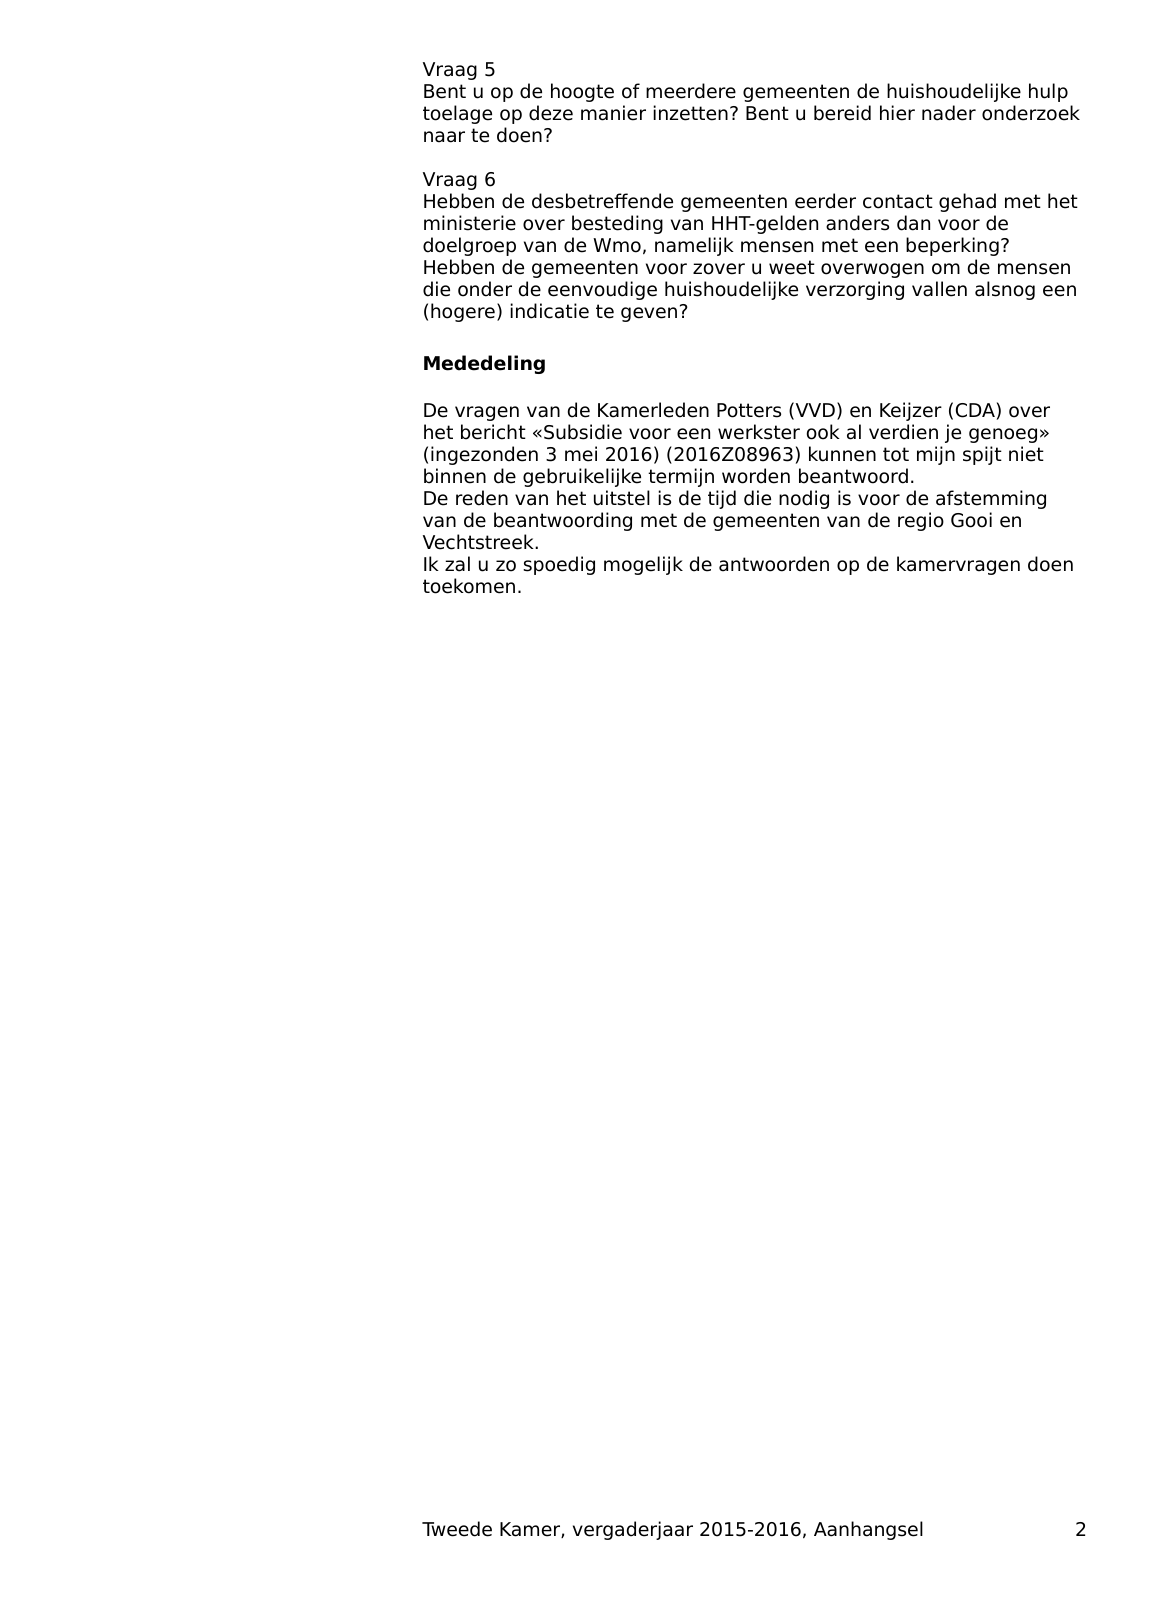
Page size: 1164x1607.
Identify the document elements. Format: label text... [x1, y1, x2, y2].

text De vragen van de Kamerleden Potters (VVD) en Keijzer (CDA) over het bericht «Subsidie voor een werkster ook al verdien je genoeg» (ingezonden 3 mei 2016) (2016Z08963) kunnen tot mijn spijt niet binnen de gebruikelijke termijn worden beantwoord. [422, 400, 1087, 488]
text Ik zal u zo spoedig mogelijk de antwoorden op de kamervragen doen toekomen. [422, 554, 1087, 598]
text Vraag 5 [422, 59, 1087, 81]
text De reden van het uitstel is de tijd die nodig is voor de afstemming van de beantwoording met de gemeenten van de regio Gooi en Vechtstreek. [422, 488, 1087, 554]
text Bent u op de hoogte of meerdere gemeenten de huishoudelijke hulp toelage op deze manier inzetten? Bent u bereid hier nader onderzoek naar te doen? [422, 81, 1087, 147]
text Hebben de desbetreffende gemeenten eerder contact gehad met het ministerie over besteding van HHT-gelden anders dan voor de doelgroep van de Wmo, namelijk mensen met een beperking? Hebben de gemeenten voor zover u weet overwogen om de mensen die onder de eenvoudige huishoudelijke verzorging vallen alsnog een (hogere) indicatie te geven? [422, 191, 1087, 323]
subtitle Mededeling [422, 353, 1087, 375]
text Vraag 6 [422, 169, 1087, 191]
